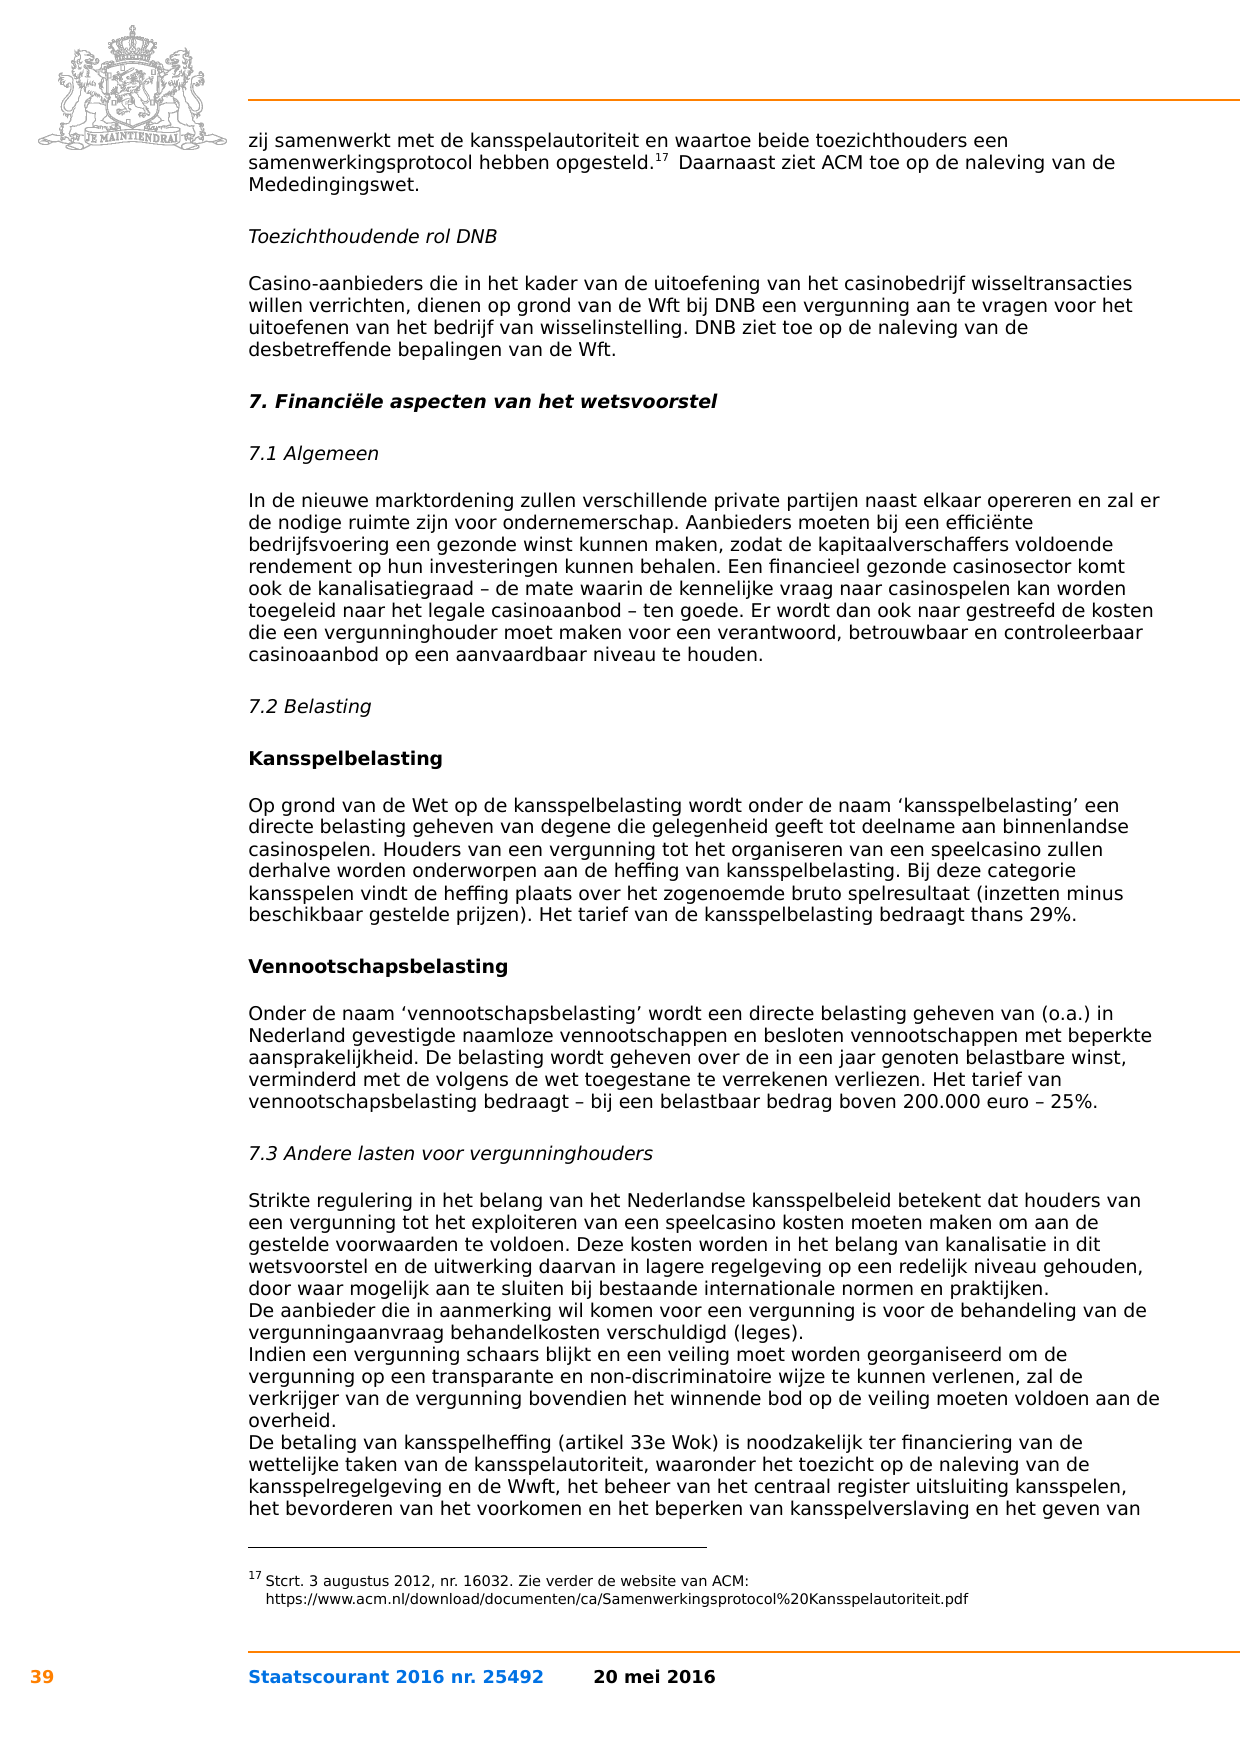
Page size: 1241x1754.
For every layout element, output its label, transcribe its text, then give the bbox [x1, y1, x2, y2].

subtitle Vennootschapsbelasting [248, 956, 1163, 978]
subtitle 7.1 Algemeen [248, 443, 1163, 465]
subtitle Toezichthoudende rol DNB [248, 226, 1163, 248]
text Op grond van de Wet op de kansspelbelasting wordt onder de naam ‘kansspelbelasting’ een directe belasting geheven van degene die gelegenheid geeft tot deelname aan binnenlandse casinospelen. Houders van een vergunning tot het organiseren van een speelcasino zullen derhalve worden onderworpen aan de heffing van kansspelbelasting. Bij deze categorie kansspelen vindt de heffing plaats over het zogenoemde bruto spelresultaat (inzetten minus beschikbaar gestelde prijzen). Het tarief van de kansspelbelasting bedraagt thans 29%. [248, 794, 1163, 926]
text Strikte regulering in het belang van het Nederlandse kansspelbeleid betekent dat houders van een vergunning tot het exploiteren van een speelcasino kosten moeten maken om aan de gestelde voorwaarden te voldoen. Deze kosten worden in het belang van kanalisatie in dit wetsvoorstel en de uitwerking daarvan in lagere regelgeving op een redelijk niveau gehouden, door waar mogelijk aan te sluiten bij bestaande internationale normen en praktijken. [248, 1190, 1163, 1300]
text zij samenwerkt met de kansspelautoriteit en waartoe beide toezichthouders een samenwerkingsprotocol hebben opgesteld. Daarnaast ziet ACM toe op de naleving van de Mededingingswet. [248, 130, 1163, 196]
subtitle 7.2 Belasting [248, 696, 1163, 717]
picture [38, 25, 227, 150]
subtitle 7.3 Andere lasten voor vergunninghouders [248, 1143, 1163, 1165]
text De aanbieder die in aanmerking wil komen voor een vergunning is voor de behandeling van de vergunningaanvraag behandelkosten verschuldigd (leges). [248, 1300, 1163, 1344]
text De betaling van kansspelheffing (artikel 33e Wok) is noodzakelijk ter financiering van de wettelijke taken van de kansspelautoriteit, waaronder het toezicht op de naleving van de kansspelregelgeving en de Wwft, het beheer van het centraal register uitsluiting kansspelen, het bevorderen van het voorkomen en het beperken van kansspelverslaving en het geven van [248, 1432, 1163, 1520]
text Onder de naam ‘vennootschapsbelasting’ wordt een directe belasting geheven van (o.a.) in Nederland gevestigde naamloze vennootschappen en besloten vennootschappen met beperkte aansprakelijkheid. De belasting wordt geheven over de in een jaar genoten belastbare winst, verminderd met de volgens de wet toegestane te verrekenen verliezen. Het tarief van vennootschapsbelasting bedraagt – bij een belastbaar bedrag boven 200.000 euro – 25%. [248, 1003, 1163, 1113]
text Casino-aanbieders die in het kader van de uitoefening van het casinobedrijf wisseltransacties willen verrichten, dienen op grond van de Wft bij DNB een vergunning aan te vragen voor het uitoefenen van het bedrijf van wisselinstelling. DNB ziet toe op de naleving van de desbetreffende bepalingen van de Wft. [248, 273, 1163, 361]
subtitle 7. Financiële aspecten van het wetsvoorstel [248, 391, 1163, 413]
text Stcrt. 3 augustus 2012, nr. 16032. Zie verder de website van ACM: https://www.acm.nl/download/documenten/ca/Samenwerkingsprotocol%20Kansspelautoriteit.pdf [248, 1569, 1163, 1608]
text Indien een vergunning schaars blijkt en een veiling moet worden georganiseerd om de vergunning op een transparante en non-discriminatoire wijze te kunnen verlenen, zal de verkrijger van de vergunning bovendien het winnende bod op de veiling moeten voldoen aan de overheid. [248, 1344, 1163, 1432]
text In de nieuwe marktordening zullen verschillende private partijen naast elkaar opereren en zal er de nodige ruimte zijn voor ondernemerschap. Aanbieders moeten bij een efficiënte bedrijfsvoering een gezonde winst kunnen maken, zodat de kapitaalverschaffers voldoende rendement op hun investeringen kunnen behalen. Een financieel gezonde casinosector komt ook de kanalisatiegraad – de mate waarin de kennelijke vraag naar casinospelen kan worden toegeleid naar het legale casinoaanbod – ten goede. Er wordt dan ook naar gestreefd de kosten die een vergunninghouder moet maken voor een verantwoord, betrouwbaar en controleerbaar casinoaanbod op een aanvaardbaar niveau te houden. [248, 490, 1163, 666]
subtitle Kansspelbelasting [248, 747, 1163, 769]
